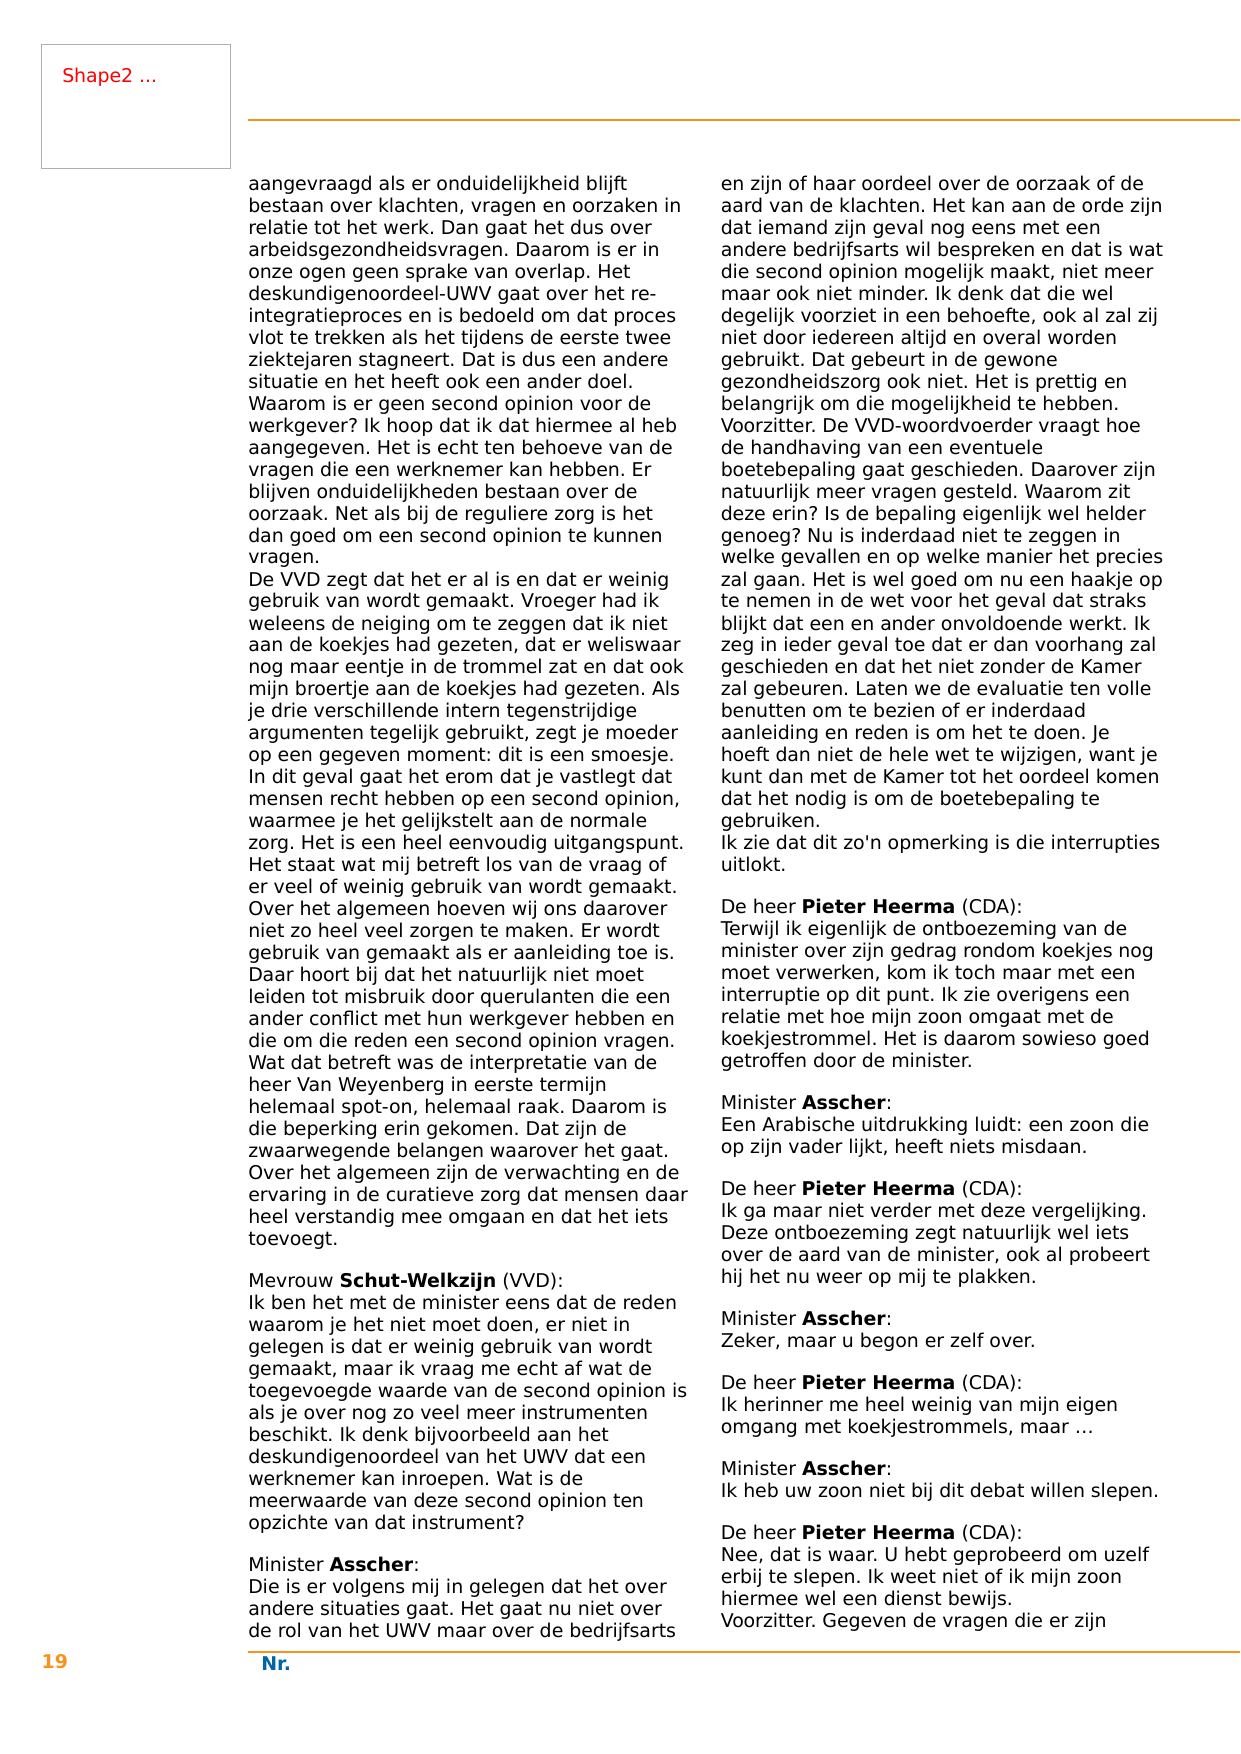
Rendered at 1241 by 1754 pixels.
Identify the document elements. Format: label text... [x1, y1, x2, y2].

text aangevraagd als er onduidelijkheid blijft bestaan over klachten, vragen en oorzaken in relatie tot het werk. Dan gaat het dus over arbeidsgezondheidsvragen. Daarom is er in onze ogen geen sprake van overlap. Het deskundigenoordeel-UWV gaat over het re-integratieproces en is bedoeld om dat proces vlot te trekken als het tijdens de eerste twee ziektejaren stagneert. Dat is dus een andere situatie en het heeft ook een ander doel. [248, 173, 691, 393]
text Die is er volgens mij in gelegen dat het over andere situaties gaat. Het gaat nu niet over de rol van het UWV maar over de bedrijfsarts [248, 1576, 691, 1641]
text Ik ga maar niet verder met deze vergelijking. Deze ontboezeming zegt natuurlijk wel iets over de aard van de minister, ook al probeert hij het nu weer op mij te plakken. [721, 1200, 1163, 1288]
text De VVD zegt dat het er al is en dat er weinig gebruik van wordt gemaakt. Vroeger had ik weleens de neiging om te zeggen dat ik niet aan de koekjes had gezeten, dat er weliswaar nog maar eentje in de trommel zat en dat ook mijn broertje aan de koekjes had gezeten. Als je drie verschillende intern tegenstrijdige argumenten tegelijk gebruikt, zegt je moeder op een gegeven moment: dit is een smoesje. In dit geval gaat het erom dat je vastlegt dat mensen recht hebben op een second opinion, waarmee je het gelijkstelt aan de normale zorg. Het is een heel eenvoudig uitgangspunt. Het staat wat mij betreft los van de vraag of er veel of weinig gebruik van wordt gemaakt. Over het algemeen hoeven wij ons daarover niet zo heel veel zorgen te maken. Er wordt gebruik van gemaakt als er aanleiding toe is. Daar hoort bij dat het natuurlijk niet moet leiden tot misbruik door querulanten die een ander conflict met hun werkgever hebben en die om die reden een second opinion vragen. Wat dat betreft was de interpretatie van de heer Van Weyenberg in eerste termijn helemaal spot-on, helemaal raak. Daarom is die beperking erin gekomen. Dat zijn de zwaarwegende belangen waarover het gaat. Over het algemeen zijn de verwachting en de ervaring in de curatieve zorg dat mensen daar heel verstandig mee omgaan en dat het iets toevoegt. [248, 568, 691, 1250]
text Ik heb uw zoon niet bij dit debat willen slepen. [721, 1480, 1163, 1502]
text Ik herinner me heel weinig van mijn eigen omgang met koekjestrommels, maar … [721, 1394, 1163, 1438]
text Minister Asscher: [721, 1308, 1163, 1330]
text Terwijl ik eigenlijk de ontboezeming van de minister over zijn gedrag rondom koekjes nog moet verwerken, kom ik toch maar met een interruptie op dit punt. Ik zie overigens een relatie met hoe mijn zoon omgaat met de koekjestrommel. Het is daarom sowieso goed getroffen door de minister. [721, 918, 1163, 1072]
text Voorzitter. Gegeven de vragen die er zijn [721, 1609, 1163, 1632]
text Nee, dat is waar. U hebt geprobeerd om uzelf erbij te slepen. Ik weet niet of ik mijn zoon hiermee wel een dienst bewijs. [721, 1544, 1163, 1609]
text De heer Pieter Heerma (CDA): [721, 896, 1163, 918]
text Voorzitter. De VVD-woordvoerder vraagt hoe de handhaving van een eventuele boetebepaling gaat geschieden. Daarover zijn natuurlijk meer vragen gesteld. Waarom zit deze erin? Is de bepaling eigenlijk wel helder genoeg? Nu is inderdaad niet te zeggen in welke gevallen en op welke manier het precies zal gaan. Het is wel goed om nu een haakje op te nemen in de wet voor het geval dat straks blijkt dat een en ander onvoldoende werkt. Ik zeg in ieder geval toe dat er dan voorhang zal geschieden en dat het niet zonder de Kamer zal gebeuren. Laten we de evaluatie ten volle benutten om te bezien of er inderdaad aanleiding en reden is om het te doen. Je hoeft dan niet de hele wet te wijzigen, want je kunt dan met de Kamer tot het oordeel komen dat het nodig is om de boetebepaling te gebruiken. [721, 414, 1163, 832]
text Ik ben het met de minister eens dat de reden waarom je het niet moet doen, er niet in gelegen is dat er weinig gebruik van wordt gemaakt, maar ik vraag me echt af wat de toegevoegde waarde van de second opinion is als je over nog zo veel meer instrumenten beschikt. Ik denk bijvoorbeeld aan het deskundigenoordeel van het UWV dat een werknemer kan inroepen. Wat is de meerwaarde van deze second opinion ten opzichte van dat instrument? [248, 1292, 691, 1533]
text Minister Asscher: [721, 1092, 1163, 1114]
text en zijn of haar oordeel over de oorzaak of de aard van de klachten. Het kan aan de orde zijn dat iemand zijn geval nog eens met een andere bedrijfsarts wil bespreken en dat is wat die second opinion mogelijk maakt, niet meer maar ook niet minder. Ik denk dat die wel degelijk voorziet in een behoefte, ook al zal zij niet door iedereen altijd en overal worden gebruikt. Dat gebeurt in de gewone gezondheidszorg ook niet. Het is prettig en belangrijk om die mogelijkheid te hebben. [721, 173, 1163, 414]
text Zeker, maar u begon er zelf over. [721, 1330, 1163, 1352]
text Een Arabische uitdrukking luidt: een zoon die op zijn vader lijkt, heeft niets misdaan. [721, 1114, 1163, 1158]
text Waarom is er geen second opinion voor de werkgever? Ik hoop dat ik dat hiermee al heb aangegeven. Het is echt ten behoeve van de vragen die een werknemer kan hebben. Er blijven onduidelijkheden bestaan over de oorzaak. Net als bij de reguliere zorg is het dan goed om een second opinion te kunnen vragen. [248, 393, 691, 568]
text Minister Asscher: [721, 1458, 1163, 1480]
text De heer Pieter Heerma (CDA): [721, 1372, 1163, 1394]
text Ik zie dat dit zo'n opmerking is die interrupties uitlokt. [721, 832, 1163, 876]
text De heer Pieter Heerma (CDA): [721, 1522, 1163, 1544]
text Mevrouw Schut-Welkzijn (VVD): [248, 1270, 691, 1292]
text De heer Pieter Heerma (CDA): [721, 1178, 1163, 1200]
text Minister Asscher: [248, 1553, 691, 1576]
